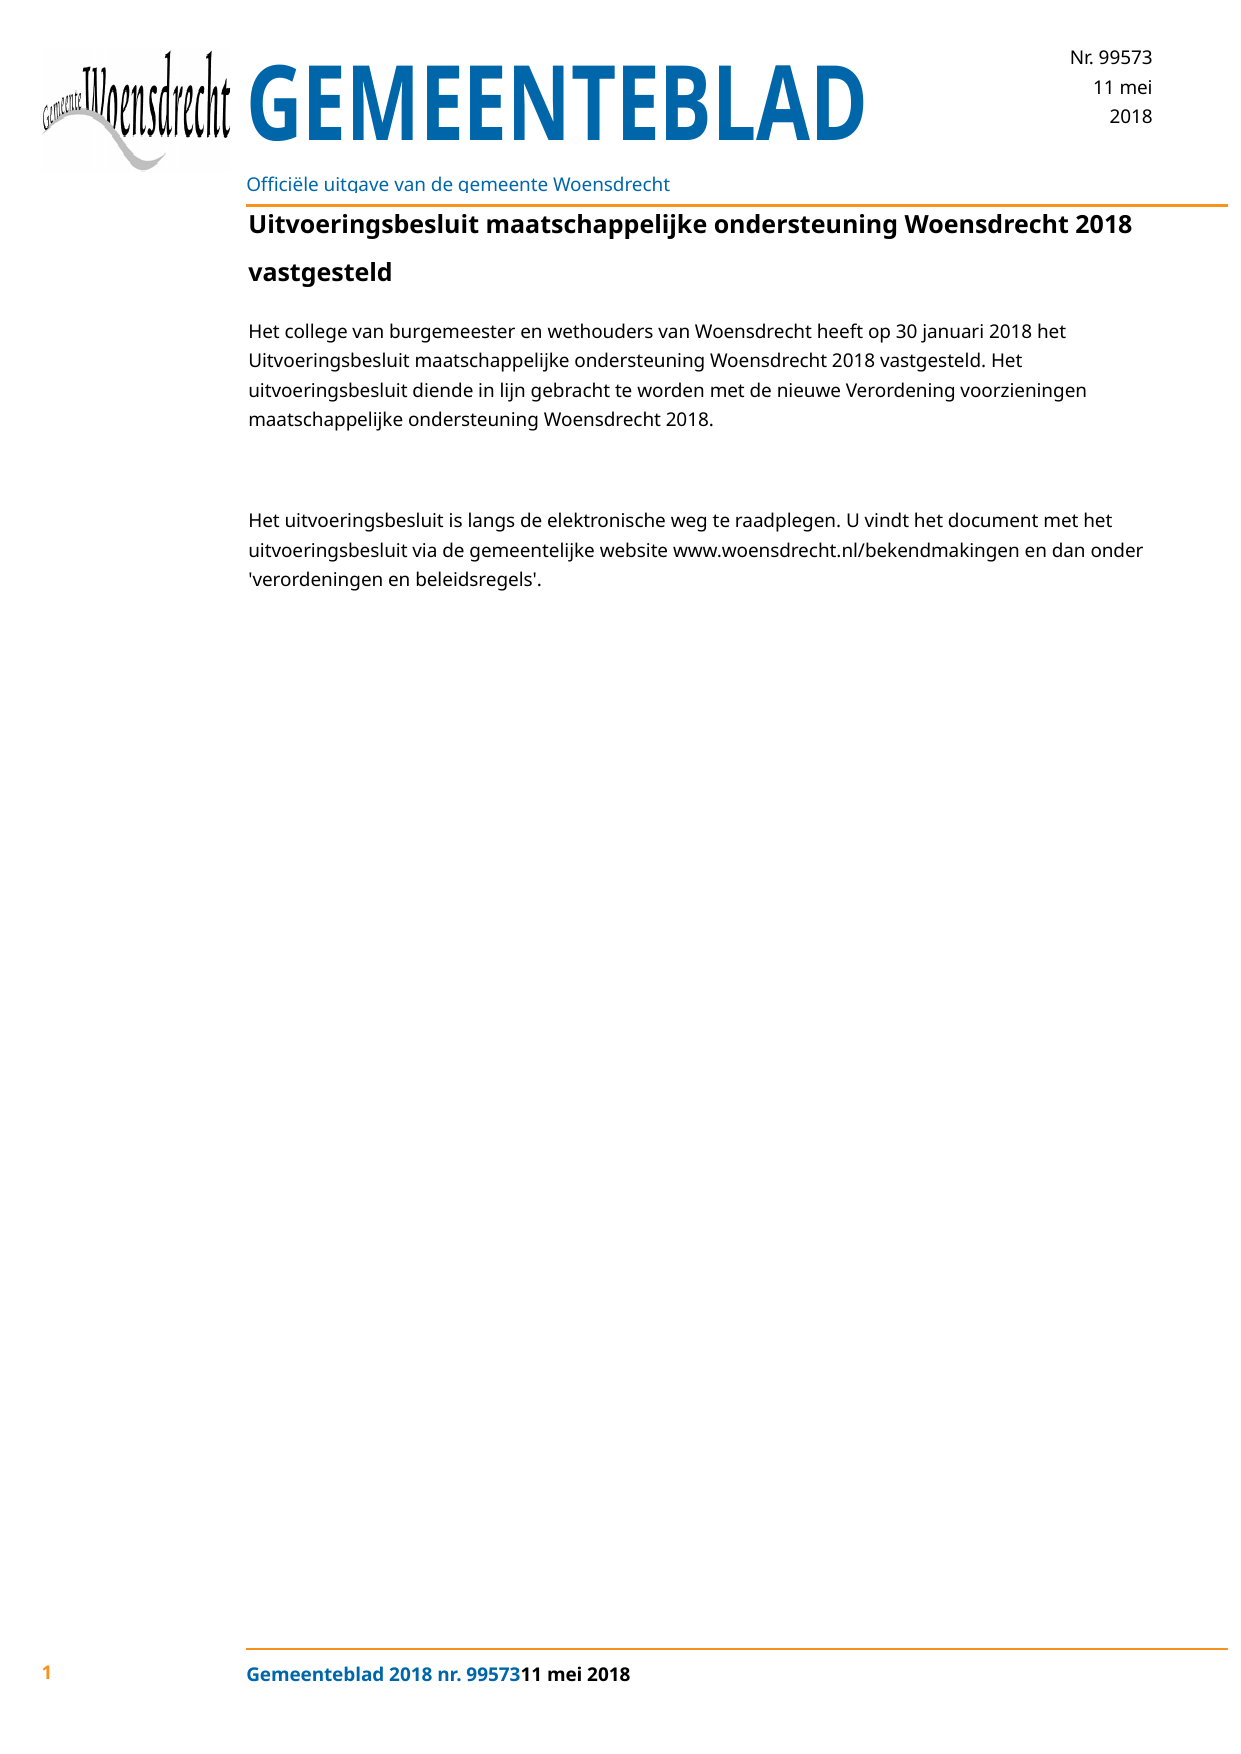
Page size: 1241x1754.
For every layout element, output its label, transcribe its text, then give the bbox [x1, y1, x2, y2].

text Uitvoeringsbesluit maatschappelijke ondersteuning Woensdrecht 2018 vastgesteld [248, 207, 1152, 288]
text Het uitvoeringsbesluit is langs de elektronische weg te raadplegen. U vindt het document met het uitvoeringsbesluit via de gemeentelijke website www.woensdrecht.nl/bekendmakingen en dan onder 'verordeningen en beleidsregels'. [248, 507, 1152, 592]
picture [41, 47, 231, 172]
text Het college van burgemeester en wethouders van Woensdrecht heeft op 30 januari 2018 het Uitvoeringsbesluit maatschappelijke ondersteuning Woensdrecht 2018 vastgesteld. Het uitvoeringsbesluit diende in lijn gebracht te worden met de nieuwe Verordening voorzieningen maatschappelijke ondersteuning Woensdrecht 2018. [248, 318, 1152, 432]
